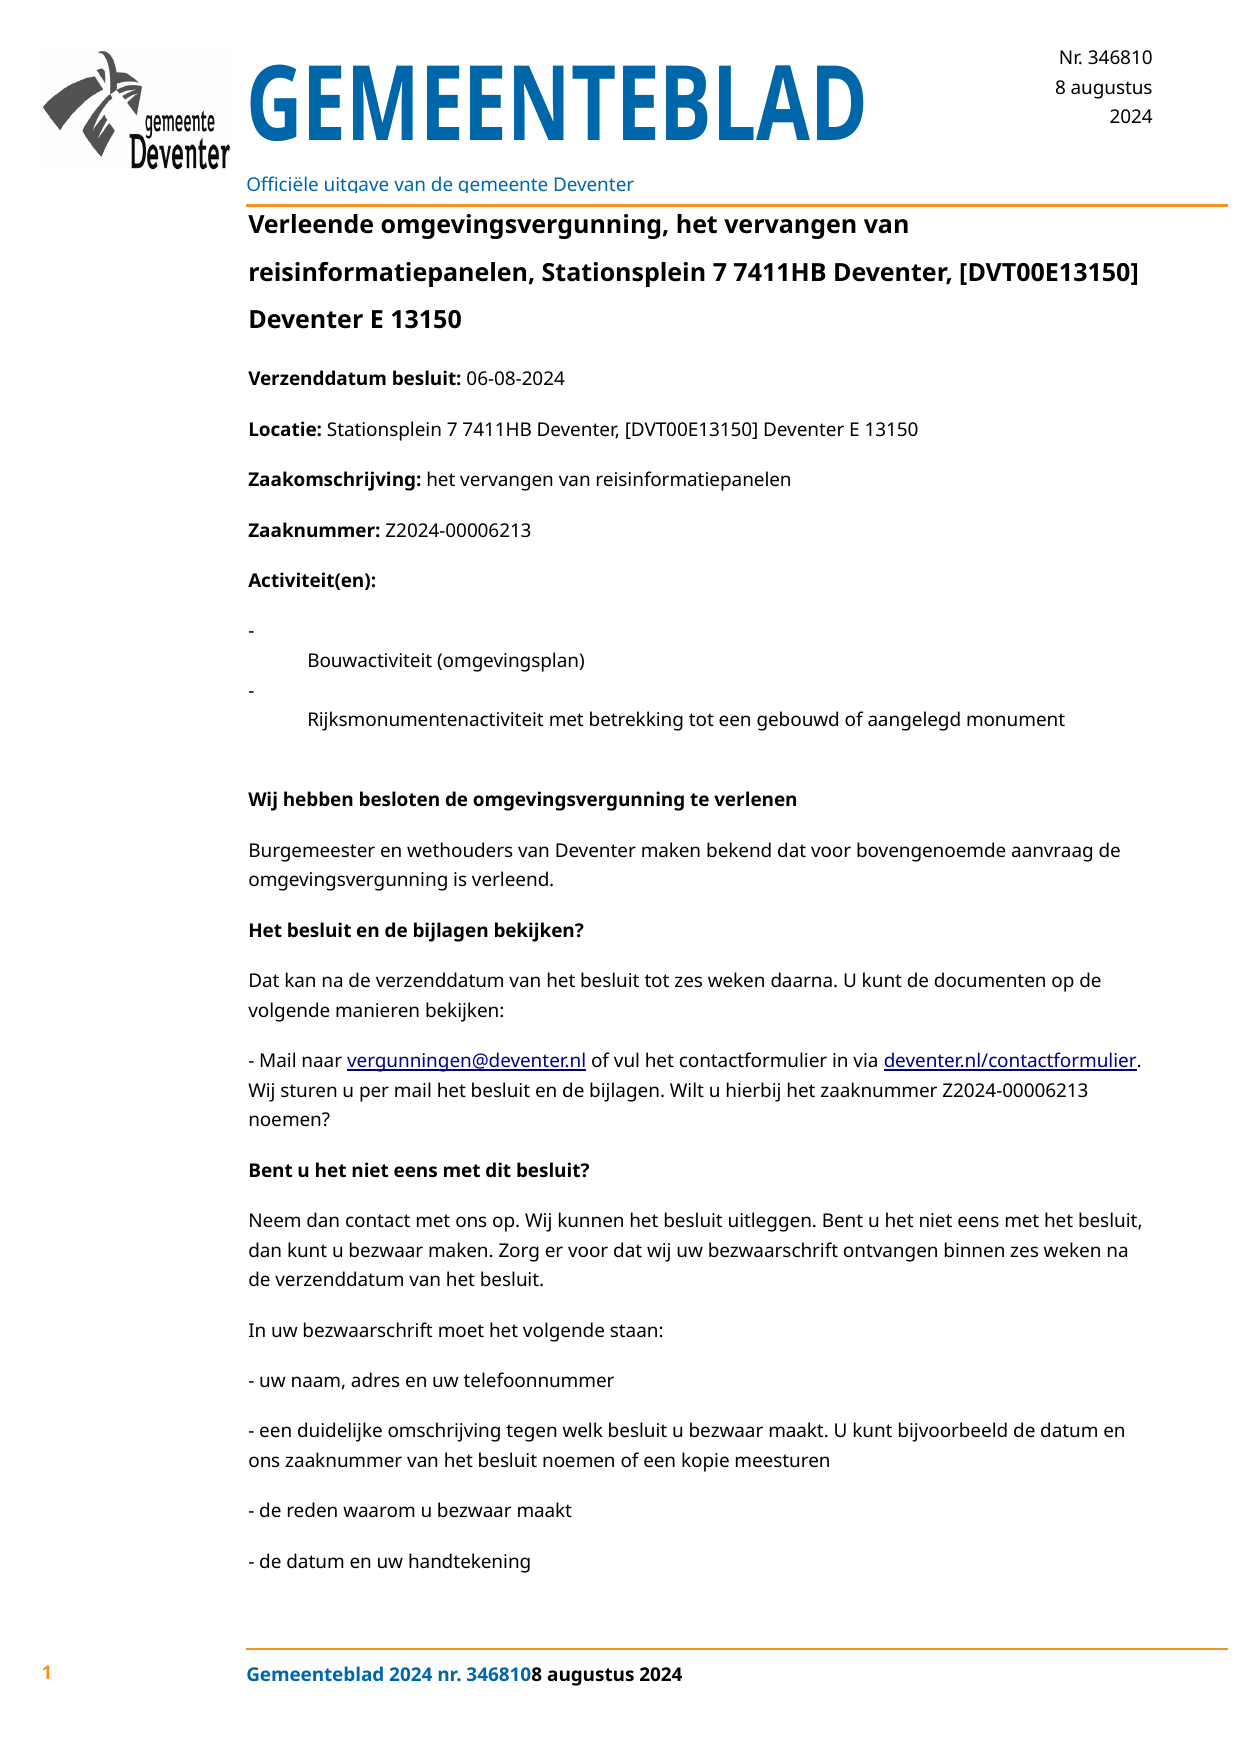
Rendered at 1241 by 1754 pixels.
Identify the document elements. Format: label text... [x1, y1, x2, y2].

text Wij hebben besloten de omgevingsvergunning te verlenen [248, 786, 1152, 812]
picture [41, 47, 231, 172]
text - een duidelijke omschrijving tegen welk besluit u bezwaar maakt. U kunt bijvoorbeeld de datum en ons zaaknummer van het besluit noemen of een kopie meesturen [248, 1418, 1152, 1473]
text Neem dan contact met ons op. Wij kunnen het besluit uitleggen. Bent u het niet eens met het besluit, dan kunt u bezwaar maken. Zorg er voor dat wij uw bezwaarschrift ontvangen binnen zes weken na de verzenddatum van het besluit. [248, 1207, 1152, 1292]
text Activiteit(en): [248, 567, 1152, 593]
list Bouwactiviteit (omgevingsplan) [248, 647, 1152, 673]
text Burgemeester en wethouders van Deventer maken bekend dat voor bovengenoemde aanvraag de omgevingsvergunning is verleend. [248, 837, 1152, 892]
list Rijksmonumentenactiviteit met betrekking tot een gebouwd of aangelegd monument [248, 706, 1152, 732]
text - de datum en uw handtekening [248, 1548, 1152, 1574]
text Locatie: Stationsplein 7 7411HB Deventer, [DVT00E13150] Deventer E 13150 [248, 416, 1152, 442]
text Verzenddatum besluit: 06-08-2024 [248, 366, 1152, 391]
text - de reden waarom u bezwaar maakt [248, 1498, 1152, 1523]
text Bent u het niet eens met dit besluit? [248, 1157, 1152, 1182]
text Verleende omgevingsvergunning, het vervangen van reisinformatiepanelen, Stationsplein 7 7411HB Deventer, [DVT00E13150] Deventer E 13150 [248, 207, 1152, 336]
text Dat kan na de verzenddatum van het besluit tot zes weken daarna. U kunt de documenten op de volgende manieren bekijken: [248, 967, 1152, 1022]
text - uw naam, adres en uw telefoonnummer [248, 1367, 1152, 1393]
text Zaakomschrijving: het vervangen van reisinformatiepanelen [248, 466, 1152, 492]
text In uw bezwaarschrift moet het volgende staan: [248, 1317, 1152, 1342]
text - Mail naar vergunningen@deventer.nl of vul het contactformulier in via deventer.nl/contactformulier. Wij sturen u per mail het besluit en de bijlagen. Wilt u hierbij het zaaknummer Z2024-00006213 noemen? [248, 1047, 1152, 1132]
text Zaaknummer: Z2024-00006213 [248, 517, 1152, 542]
text Het besluit en de bijlagen bekijken? [248, 917, 1152, 942]
